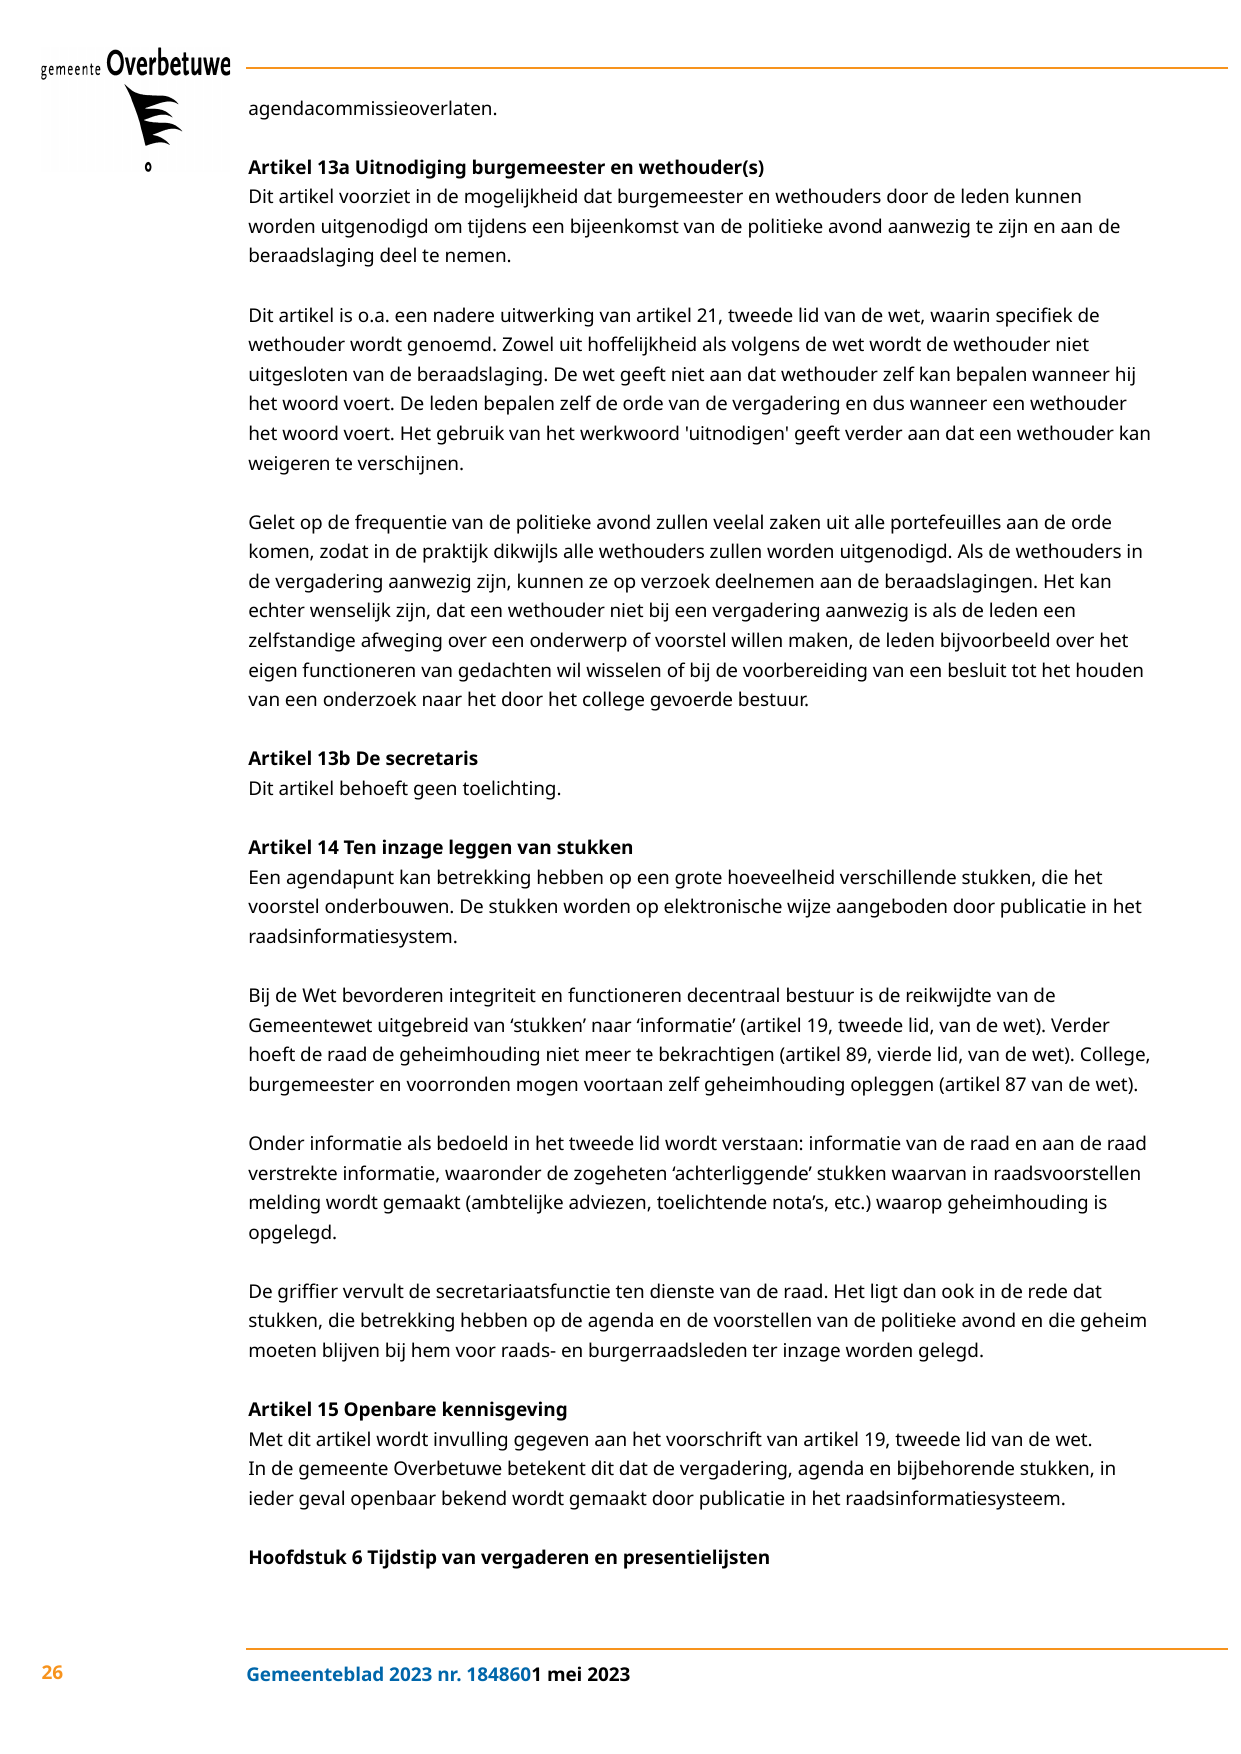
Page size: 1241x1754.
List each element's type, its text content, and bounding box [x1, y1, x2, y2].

text Hoofdstuk 6 Tijdstip van vergaderen en presentielijsten [248, 1544, 1152, 1570]
text Dit artikel behoeft geen toelichting. [248, 775, 1152, 801]
text Artikel 15 Openbare kennisgeving [248, 1396, 1152, 1422]
text Dit artikel voorziet in de mogelijkheid dat burgemeester en wethouders door de leden kunnen worden uitgenodigd om tijdens een bijeenkomst van de politieke avond aanwezig te zijn en aan de beraadslaging deel te nemen. [248, 183, 1152, 268]
text In de gemeente Overbetuwe betekent dit dat de vergadering, agenda en bijbehorende stukken, in ieder geval openbaar bekend wordt gemaakt door publicatie in het raadsinformatiesysteem. [248, 1456, 1152, 1511]
picture [41, 47, 231, 172]
text Onder informatie als bedoeld in het tweede lid wordt verstaan: informatie van de raad en aan de raad verstrekte informatie, waaronder de zogeheten ‘achterliggende’ stukken waarvan in raadsvoorstellen melding wordt gemaakt (ambtelijke adviezen, toelichtende nota’s, etc.) waarop geheimhouding is opgelegd. [248, 1130, 1152, 1245]
text Dit artikel is o.a. een nadere uitwerking van artikel 21, tweede lid van de wet, waarin specifiek de wethouder wordt genoemd. Zowel uit hoffelijkheid als volgens de wet wordt de wethouder niet uitgesloten van de beraadslaging. De wet geeft niet aan dat wethouder zelf kan bepalen wanneer hij het woord voert. De leden bepalen zelf de orde van de vergadering en dus wanneer een wethouder het woord voert. Het gebruik van het werkwoord 'uitnodigen' geeft verder aan dat een wethouder kan weigeren te verschijnen. [248, 302, 1152, 476]
text Artikel 13b De secretaris [248, 746, 1152, 771]
text agendacommissieoverlaten. [248, 95, 1152, 121]
text Artikel 13a Uitnodiging burgemeester en wethouder(s) [248, 154, 1152, 180]
text Artikel 14 Ten inzage leggen van stukken [248, 834, 1152, 860]
text Bij de Wet bevorderen integriteit en functioneren decentraal bestuur is de reikwijdte van de Gemeentewet uitgebreid van ‘stukken’ naar ‘informatie’ (artikel 19, tweede lid, van de wet). Verder hoeft de raad de geheimhouding niet meer te bekrachtigen (artikel 89, vierde lid, van de wet). College, burgemeester en voorronden mogen voortaan zelf geheimhouding opleggen (artikel 87 van de wet). [248, 982, 1152, 1097]
text De griffier vervult de secretariaatsfunctie ten dienste van de raad. Het ligt dan ook in de rede dat stukken, die betrekking hebben op de agenda en de voorstellen van de politieke avond en die geheim moeten blijven bij hem voor raads- en burgerraadsleden ter inzage worden gelegd. [248, 1278, 1152, 1363]
text Een agendapunt kan betrekking hebben op een grote hoeveelheid verschillende stukken, die het voorstel onderbouwen. De stukken worden op elektronische wijze aangeboden door publicatie in het raadsinformatiesystem. [248, 864, 1152, 949]
text Met dit artikel wordt invulling gegeven aan het voorschrift van artikel 19, tweede lid van de wet. [248, 1426, 1152, 1452]
text Gelet op de frequentie van de politieke avond zullen veelal zaken uit alle portefeuilles aan de orde komen, zodat in de praktijk dikwijls alle wethouders zullen worden uitgenodigd. Als de wethouders in de vergadering aanwezig zijn, kunnen ze op verzoek deelnemen aan de beraadslagingen. Het kan echter wenselijk zijn, dat een wethouder niet bij een vergadering aanwezig is als de leden een zelfstandige afweging over een onderwerp of voorstel willen maken, de leden bijvoorbeeld over het eigen functioneren van gedachten wil wisselen of bij de voorbereiding van een besluit tot het houden van een onderzoek naar het door het college gevoerde bestuur. [248, 509, 1152, 712]
